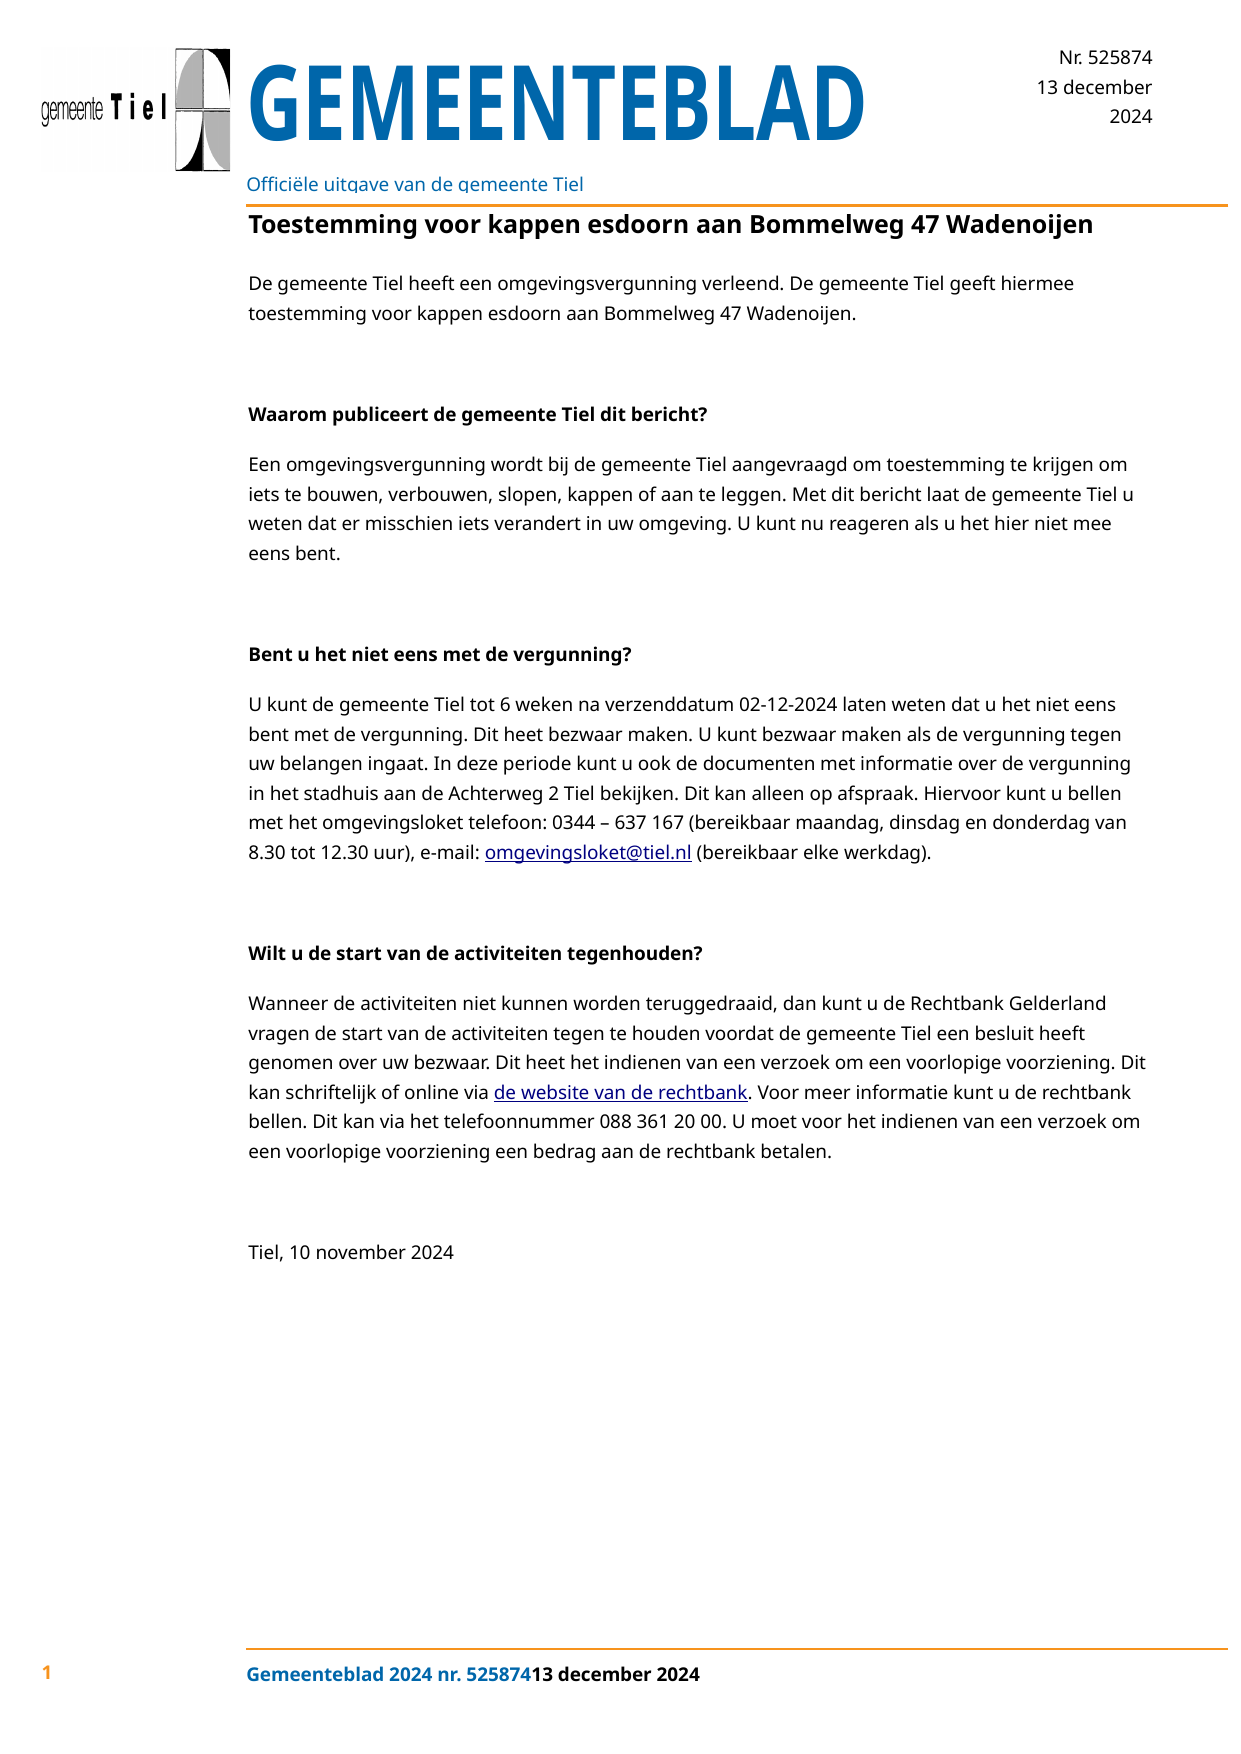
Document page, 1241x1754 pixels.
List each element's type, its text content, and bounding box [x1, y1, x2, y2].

text Tiel, 10 november 2024 [248, 1239, 1152, 1265]
text Wanneer de activiteiten niet kunnen worden teruggedraaid, dan kunt u de Rechtbank Gelderland vragen de start van de activiteiten tegen te houden voordat de gemeente Tiel een besluit heeft genomen over uw bezwaar. Dit heet het indienen van een verzoek om een voorlopige voorziening. Dit kan schriftelijk of online via de website van de rechtbank. Voor meer informatie kunt u de rechtbank bellen. Dit kan via het telefoonnummer 088 361 20 00. U moet voor het indienen van een verzoek om een voorlopige voorziening een bedrag aan de rechtbank betalen. [248, 990, 1152, 1164]
picture [41, 47, 231, 172]
text Bent u het niet eens met de vergunning? [248, 641, 1152, 666]
text Toestemming voor kappen esdoorn aan Bommelweg 47 Wadenoijen [248, 207, 1152, 241]
text Een omgevingsvergunning wordt bij de gemeente Tiel aangevraagd om toestemming te krijgen om iets te bouwen, verbouwen, slopen, kappen of aan te leggen. Met dit bericht laat de gemeente Tiel u weten dat er misschien iets verandert in uw omgeving. U kunt nu reageren als u het hier niet mee eens bent. [248, 451, 1152, 566]
text Wilt u de start van de activiteiten tegenhouden? [248, 940, 1152, 966]
text De gemeente Tiel heeft een omgevingsvergunning verleend. De gemeente Tiel geeft hiermee toestemming voor kappen esdoorn aan Bommelweg 47 Wadenoijen. [248, 270, 1152, 326]
text Waarom publiceert de gemeente Tiel dit bericht? [248, 401, 1152, 426]
text U kunt de gemeente Tiel tot 6 weken na verzenddatum 02-12-2024 laten weten dat u het niet eens bent met de vergunning. Dit heet bezwaar maken. U kunt bezwaar maken als de vergunning tegen uw belangen ingaat. In deze periode kunt u ook de documenten met informatie over de vergunning in het stadhuis aan de Achterweg 2 Tiel bekijken. Dit kan alleen op afspraak. Hiervoor kunt u bellen met het omgevingsloket telefoon: 0344 – 637 167 (bereikbaar maandag, dinsdag en donderdag van 8.30 tot 12.30 uur), e-mail: omgevingsloket@tiel.nl (bereikbaar elke werkdag). [248, 691, 1152, 865]
